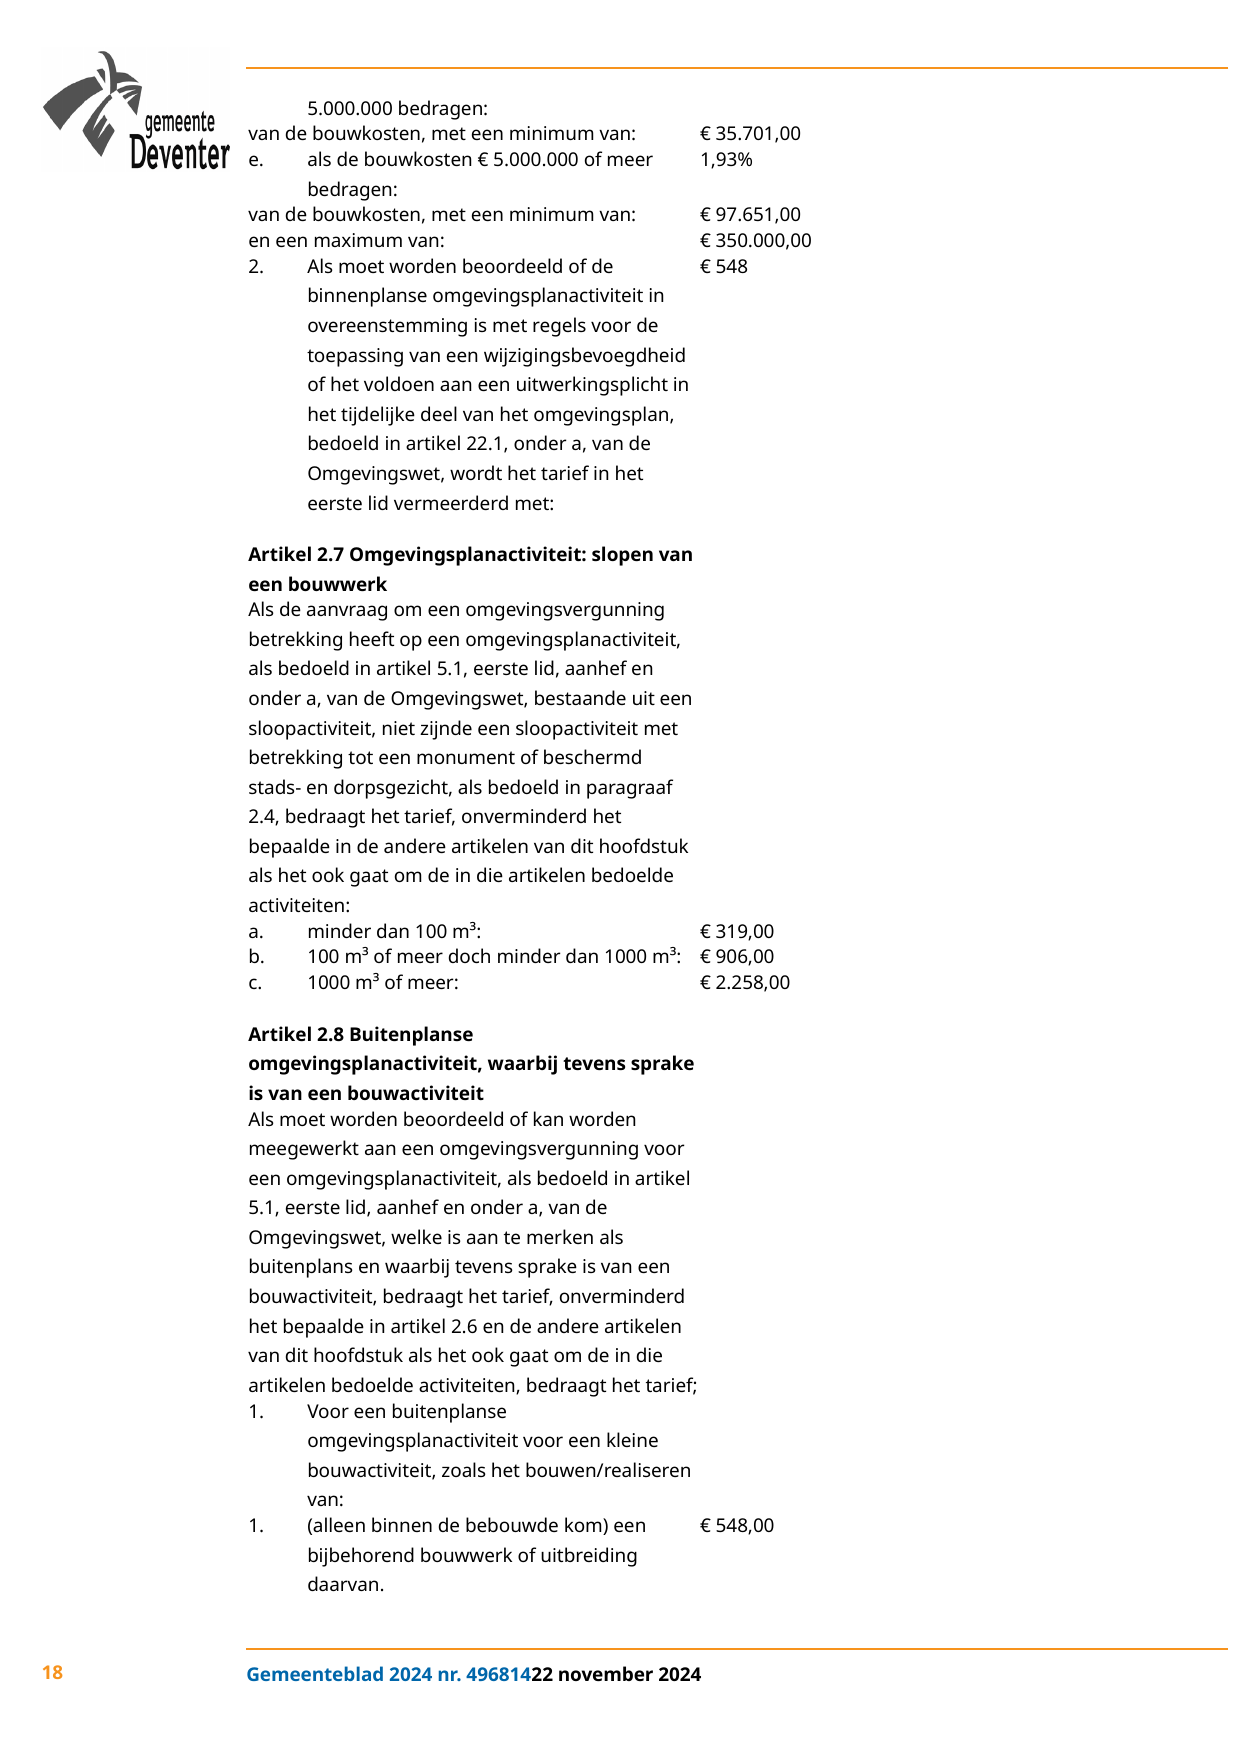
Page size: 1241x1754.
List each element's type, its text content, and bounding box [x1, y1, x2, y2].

table_cell Als de aanvraag om een omgevingsvergunning betrekking heeft op een omgevingsplanactiviteit, als bedoeld in artikel 5.1, eerste lid, aanhef en onder a, van de Omgevingswet, bestaande uit een sloopactiviteit, niet zijnde een sloopactiviteit met betrekking tot een monument of beschermd stads- en dorpsgezicht, als bedoeld in paragraaf 2.4, bedraagt het tarief, onverminderd het bepaalde in de andere artikelen van dit hoofdstuk als het ook gaat om de in die artikelen bedoelde activiteiten: [248, 596, 700, 918]
table_cell minder dan 100 m³: [248, 918, 700, 944]
table_cell € 548,00 [700, 1512, 1152, 1597]
table_cell € 548 [700, 253, 1152, 515]
table_cell € 350.000,00 [700, 227, 1152, 253]
table_cell als de bouwkosten € 5.000.000 of meer bedragen: [248, 146, 700, 202]
table_cell [248, 515, 700, 541]
table_cell [700, 1398, 1152, 1512]
table_cell Voor een buitenplanse omgevingsplanactiviteit voor een kleine bouwactiviteit, zoals het bouwen/realiseren van: [248, 1398, 700, 1512]
table_cell Als moet worden beoordeeld of de binnenplanse omgevingsplanactiviteit in overeenstemming is met regels voor de toepassing van een wijzigingsbevoegdheid of het voldoen aan een uitwerkingsplicht in het tijdelijke deel van het omgevingsplan, bedoeld in artikel 22.1, onder a, van de Omgevingswet, wordt het tarief in het eerste lid vermeerderd met: [248, 253, 700, 515]
table_cell [248, 995, 700, 1021]
table_cell € 97.651,00 [700, 202, 1152, 227]
table_cell [700, 1021, 1152, 1106]
table_cell [700, 1106, 1152, 1398]
table_cell [700, 515, 1152, 541]
table_cell € 906,00 [700, 944, 1152, 969]
table_cell [700, 95, 1152, 121]
table_cell Artikel 2.8 Buitenplanse omgevingsplanactiviteit, waarbij tevens sprake is van een bouwactiviteit [248, 1021, 700, 1106]
table_cell 5.000.000 bedragen: [248, 95, 700, 121]
table_cell Als moet worden beoordeeld of kan worden meegewerkt aan een omgevingsvergunning voor een omgevingsplanactiviteit, als bedoeld in artikel 5.1, eerste lid, aanhef en onder a, van de Omgevingswet, welke is aan te merken als buitenplans en waarbij tevens sprake is van een bouwactiviteit, bedraagt het tarief, onverminderd het bepaalde in artikel 2.6 en de andere artikelen van dit hoofdstuk als het ook gaat om de in die artikelen bedoelde activiteiten, bedraagt het tarief; [248, 1106, 700, 1398]
table_cell € 319,00 [700, 918, 1152, 944]
table_cell van de bouwkosten, met een minimum van: [248, 202, 700, 227]
table_cell € 35.701,00 [700, 121, 1152, 146]
table_cell 1000 m³ of meer: [248, 970, 700, 995]
table_cell 1,93% [700, 146, 1152, 202]
table_cell en een maximum van: [248, 227, 700, 253]
table_cell [700, 596, 1152, 918]
table_cell [700, 995, 1152, 1021]
table_cell 100 m³ of meer doch minder dan 1000 m³: [248, 944, 700, 969]
picture [41, 47, 231, 172]
table_cell Artikel 2.7 Omgevingsplanactiviteit: slopen van een bouwwerk [248, 541, 700, 596]
table_cell [700, 541, 1152, 596]
table_cell € 2.258,00 [700, 970, 1152, 995]
table_cell van de bouwkosten, met een minimum van: [248, 121, 700, 146]
